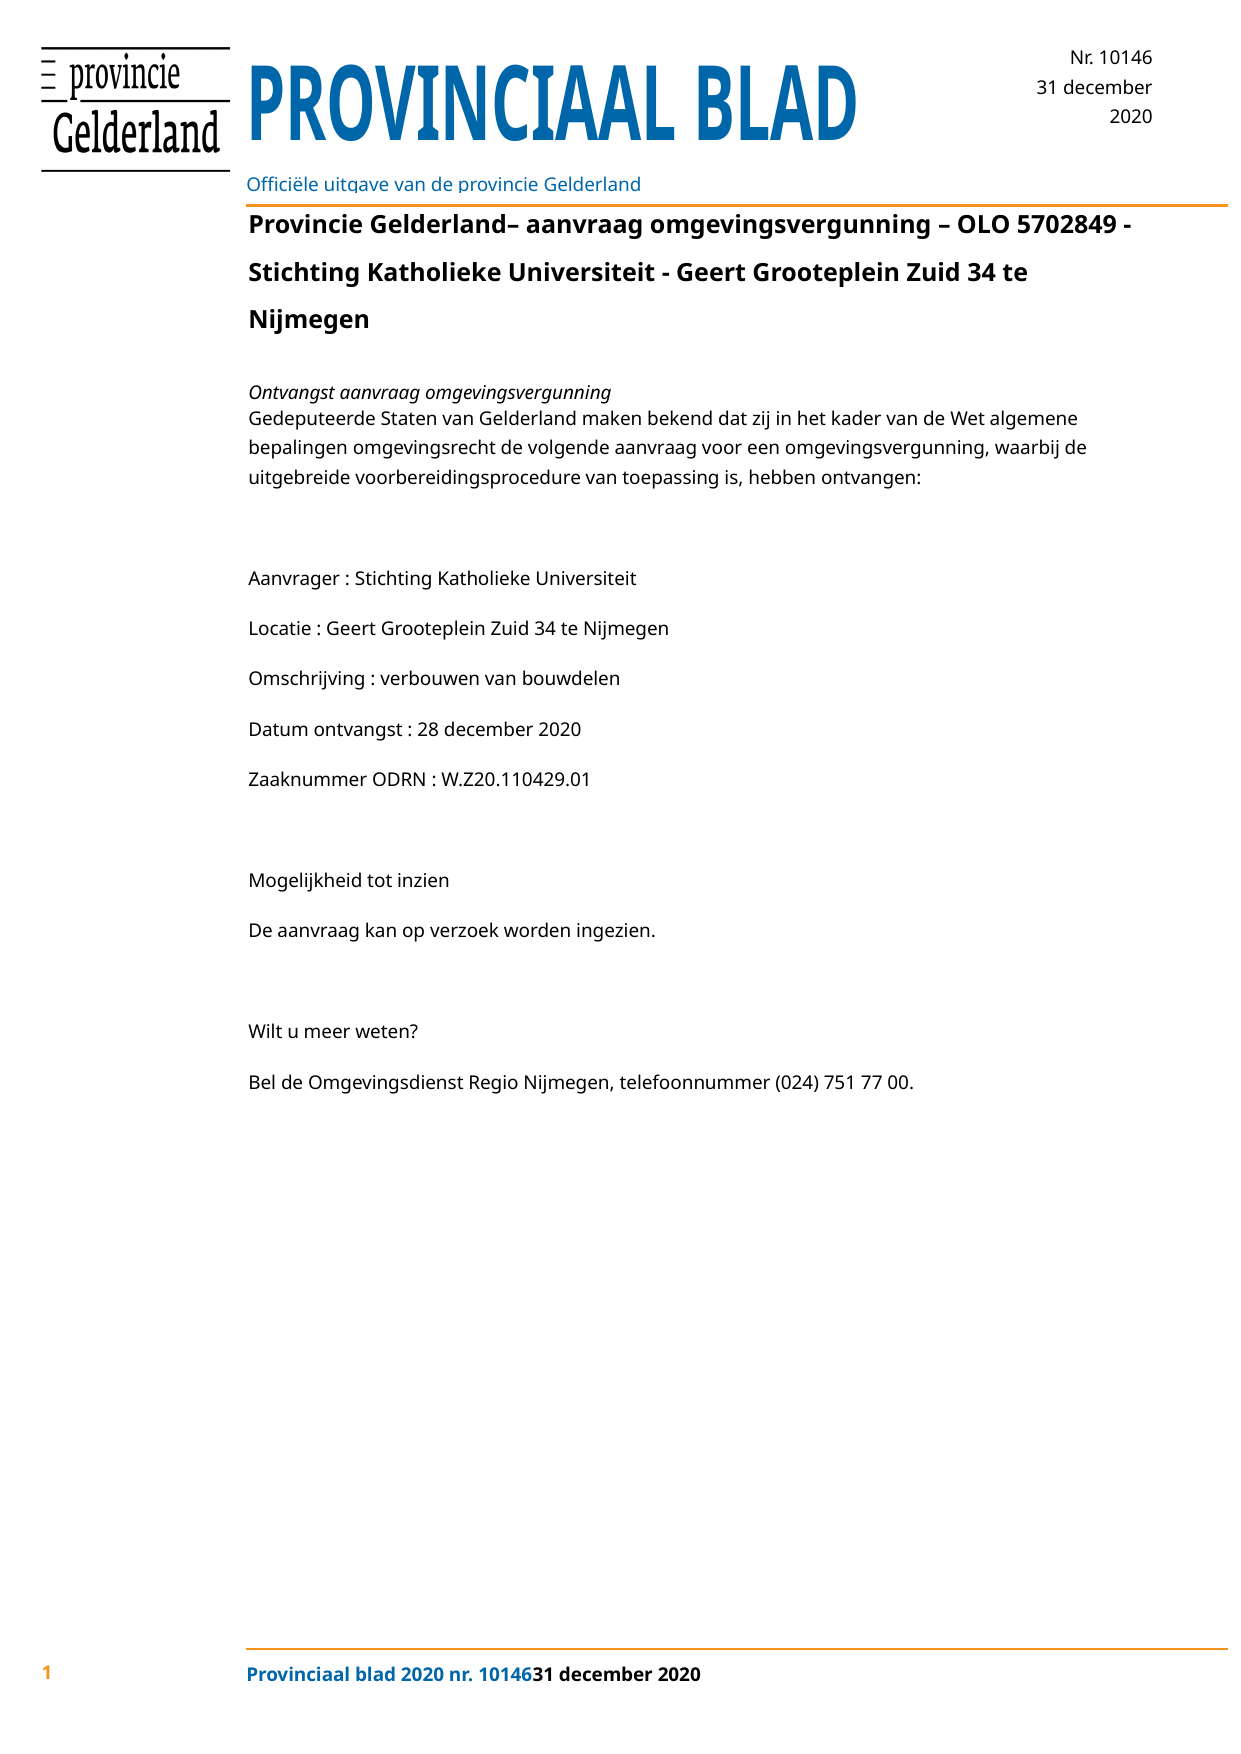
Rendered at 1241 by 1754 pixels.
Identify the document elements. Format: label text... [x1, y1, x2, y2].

text Ontvangst aanvraag omgevingsvergunning [248, 379, 1152, 405]
text Omschrijving : verbouwen van bouwdelen [248, 666, 1152, 691]
text Locatie : Geert Grooteplein Zuid 34 te Nijmegen [248, 615, 1152, 641]
text Zaaknummer ODRN : W.Z20.110429.01 [248, 766, 1152, 792]
text Datum ontvangst : 28 december 2020 [248, 716, 1152, 742]
text Provincie Gelderland– aanvraag omgevingsvergunning – OLO 5702849 - Stichting Katholieke Universiteit - Geert Grooteplein Zuid 34 te Nijmegen [248, 207, 1152, 336]
picture [41, 47, 231, 172]
text Aanvrager : Stichting Katholieke Universiteit [248, 565, 1152, 591]
text De aanvraag kan op verzoek worden ingezien. [248, 918, 1152, 943]
text Mogelijkheid tot inzien [248, 867, 1152, 893]
text Wilt u meer weten? [248, 1018, 1152, 1044]
text Bel de Omgevingsdienst Regio Nijmegen, telefoonnummer (024) 751 77 00. [248, 1069, 1152, 1095]
text Gedeputeerde Staten van Gelderland maken bekend dat zij in het kader van de Wet algemene bepalingen omgevingsrecht de volgende aanvraag voor een omgevingsvergunning, waarbij de uitgebreide voorbereidingsprocedure van toepassing is, hebben ontvangen: [248, 405, 1152, 490]
